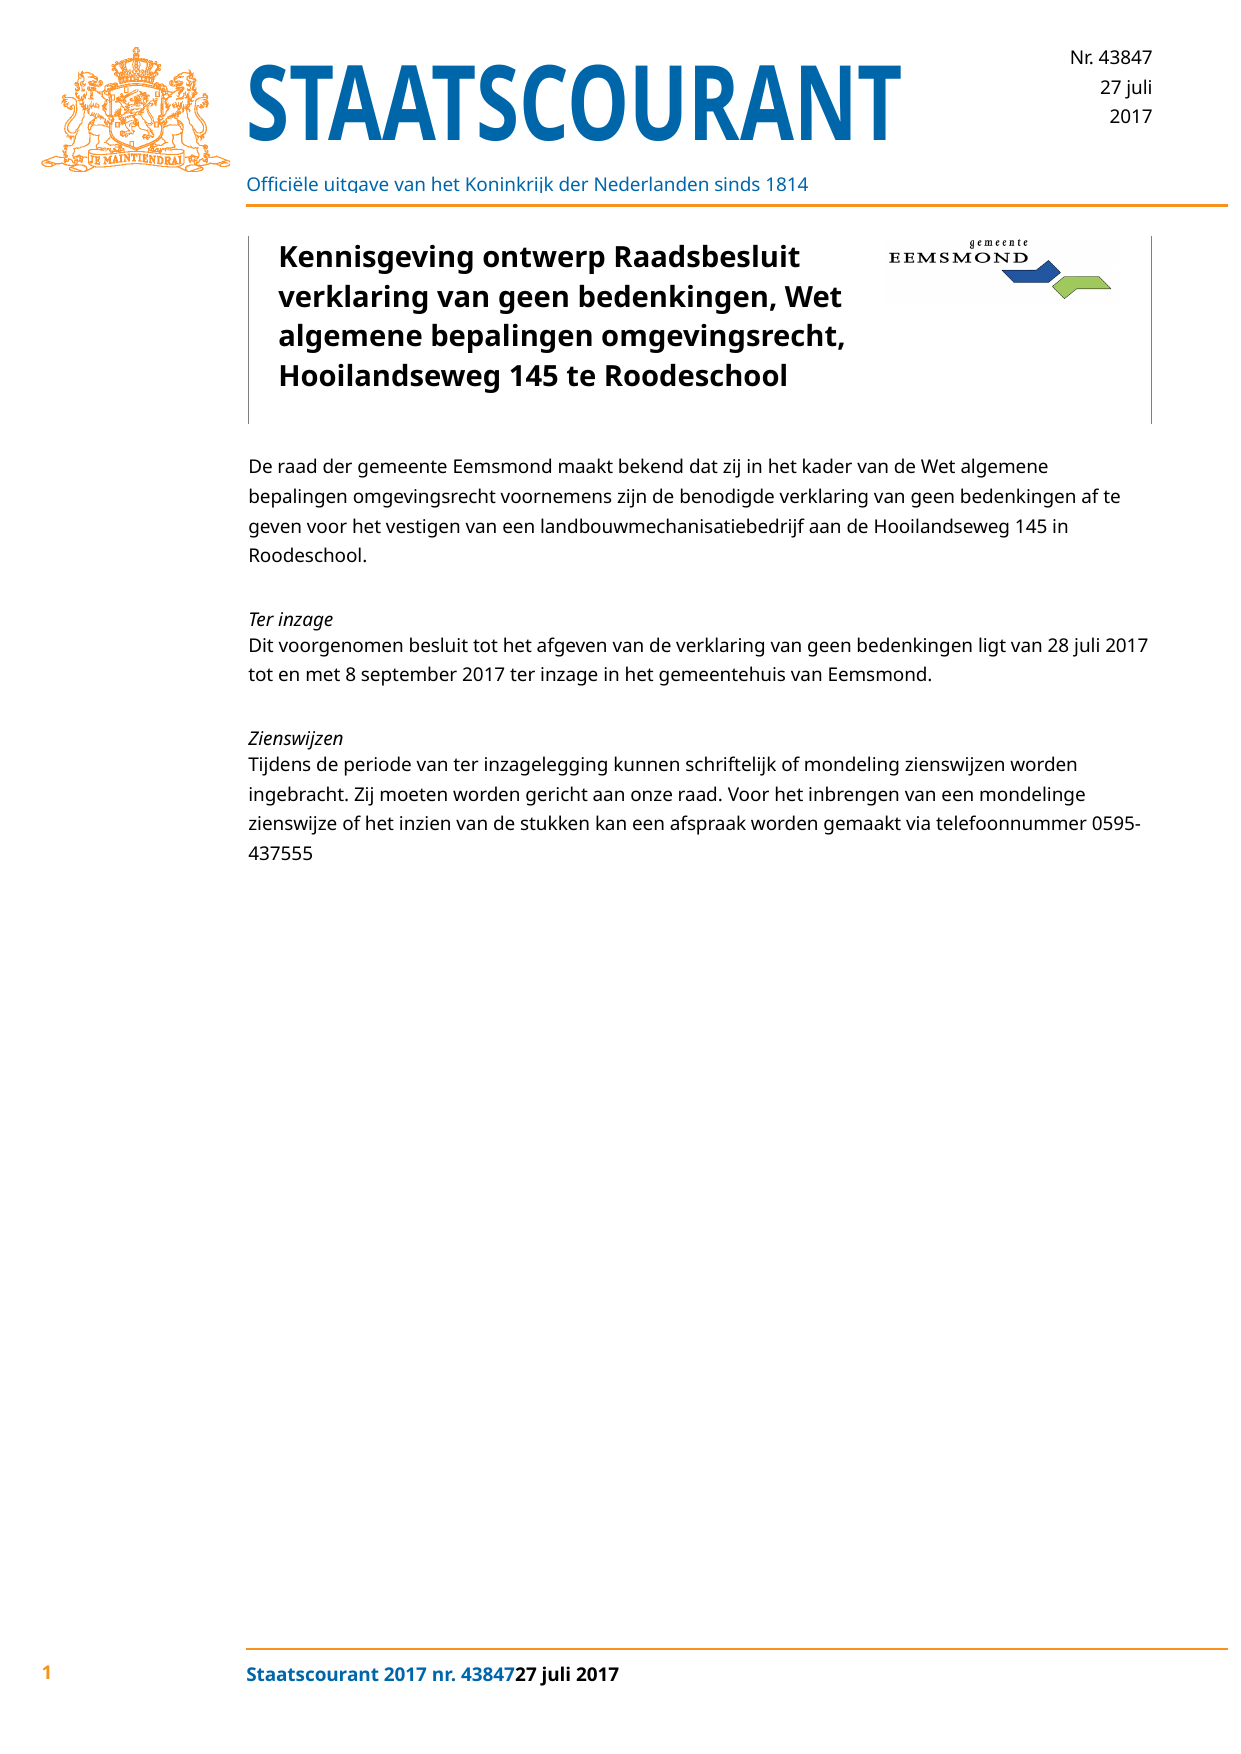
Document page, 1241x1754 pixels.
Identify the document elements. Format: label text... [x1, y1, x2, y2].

picture [41, 47, 231, 172]
table_header [1119, 236, 1151, 303]
text De raad der gemeente Eemsmond maakt bekend dat zij in het kader van de Wet algemene bepalingen omgevingsrecht voornemens zijn de benodigde verklaring van geen bedenkingen af te geven voor het vestigen van een landbouwmechanisatiebedrijf aan de Hooilandseweg 145 in Roodeschool. [248, 454, 1152, 568]
text Ter inzage [248, 606, 1152, 632]
text Zienswijzen [248, 726, 1152, 751]
picture [882, 236, 1119, 304]
table_header Kennisgeving ontwerp Raadsbesluit verklaring van geen bedenkingen, Wet algemene bepalingen omgevingsrecht, Hooilandseweg 145 te Roodeschool [249, 236, 850, 424]
table_header [850, 304, 1151, 424]
table_header [850, 236, 882, 303]
text Tijdens de periode van ter inzagelegging kunnen schriftelijk of mondeling zienswijzen worden ingebracht. Zij moeten worden gericht aan onze raad. Voor het inbrengen van een mondelinge zienswijze of het inzien van de stukken kan een afspraak worden gemaakt via telefoonnummer 0595-437555 [248, 751, 1152, 866]
text Dit voorgenomen besluit tot het afgeven van de verklaring van geen bedenkingen ligt van 28 juli 2017 tot en met 8 september 2017 ter inzage in het gemeentehuis van Eemsmond. [248, 632, 1152, 687]
